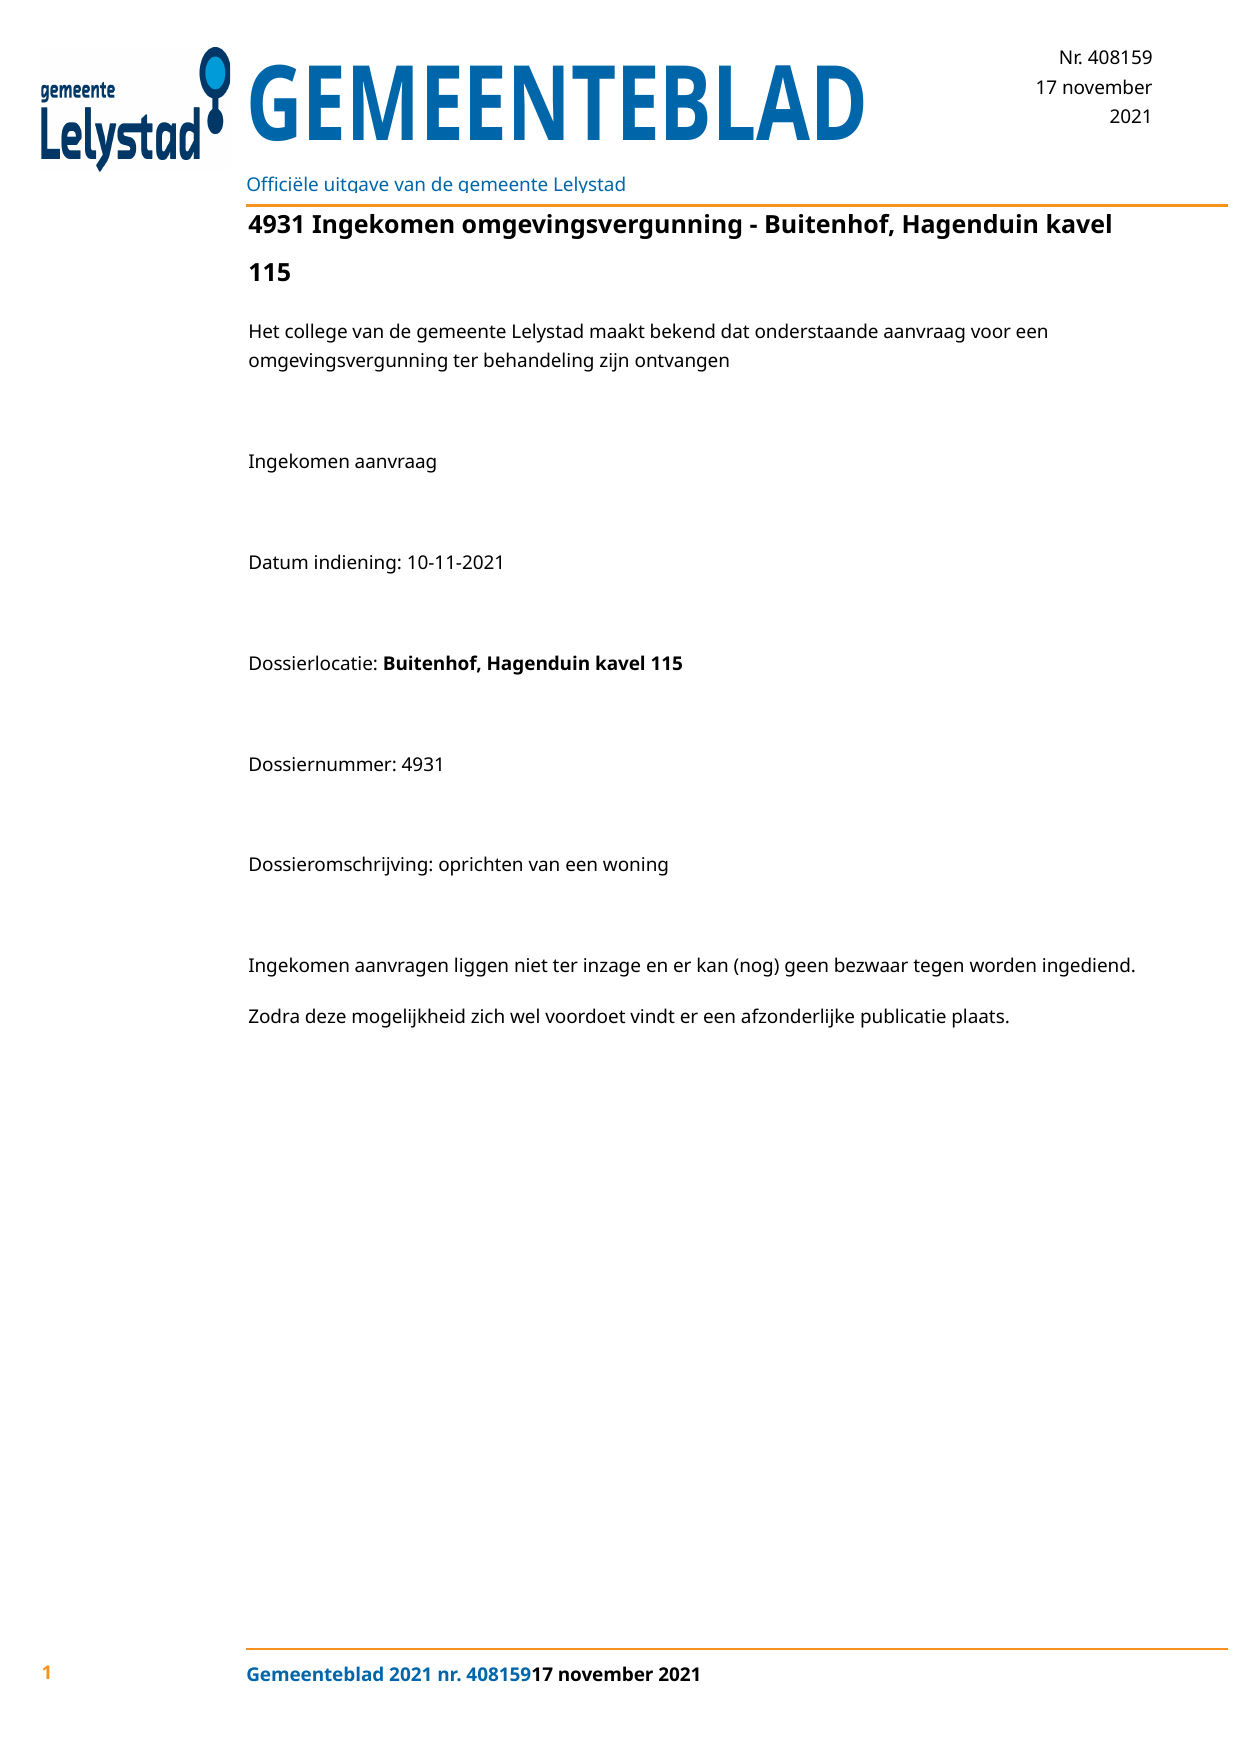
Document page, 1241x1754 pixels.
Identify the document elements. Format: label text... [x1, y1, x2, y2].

text Ingekomen aanvraag [248, 448, 1152, 474]
text Datum indiening: 10-11-2021 [248, 549, 1152, 575]
text Dossieromschrijving: oprichten van een woning [248, 852, 1152, 877]
picture [41, 47, 231, 172]
text Ingekomen aanvragen liggen niet ter inzage en er kan (nog) geen bezwaar tegen worden ingediend. [248, 952, 1152, 978]
text Zodra deze mogelijkheid zich wel voordoet vindt er een afzonderlijke publicatie plaats. [248, 1003, 1152, 1029]
text Het college van de gemeente Lelystad maakt bekend dat onderstaande aanvraag voor een omgevingsvergunning ter behandeling zijn ontvangen [248, 318, 1152, 373]
text Dossiernummer: 4931 [248, 751, 1152, 777]
text Dossierlocatie: Buitenhof, Hagenduin kavel 115 [248, 650, 1152, 676]
text 4931 Ingekomen omgevingsvergunning - Buitenhof, Hagenduin kavel 115 [248, 207, 1152, 288]
